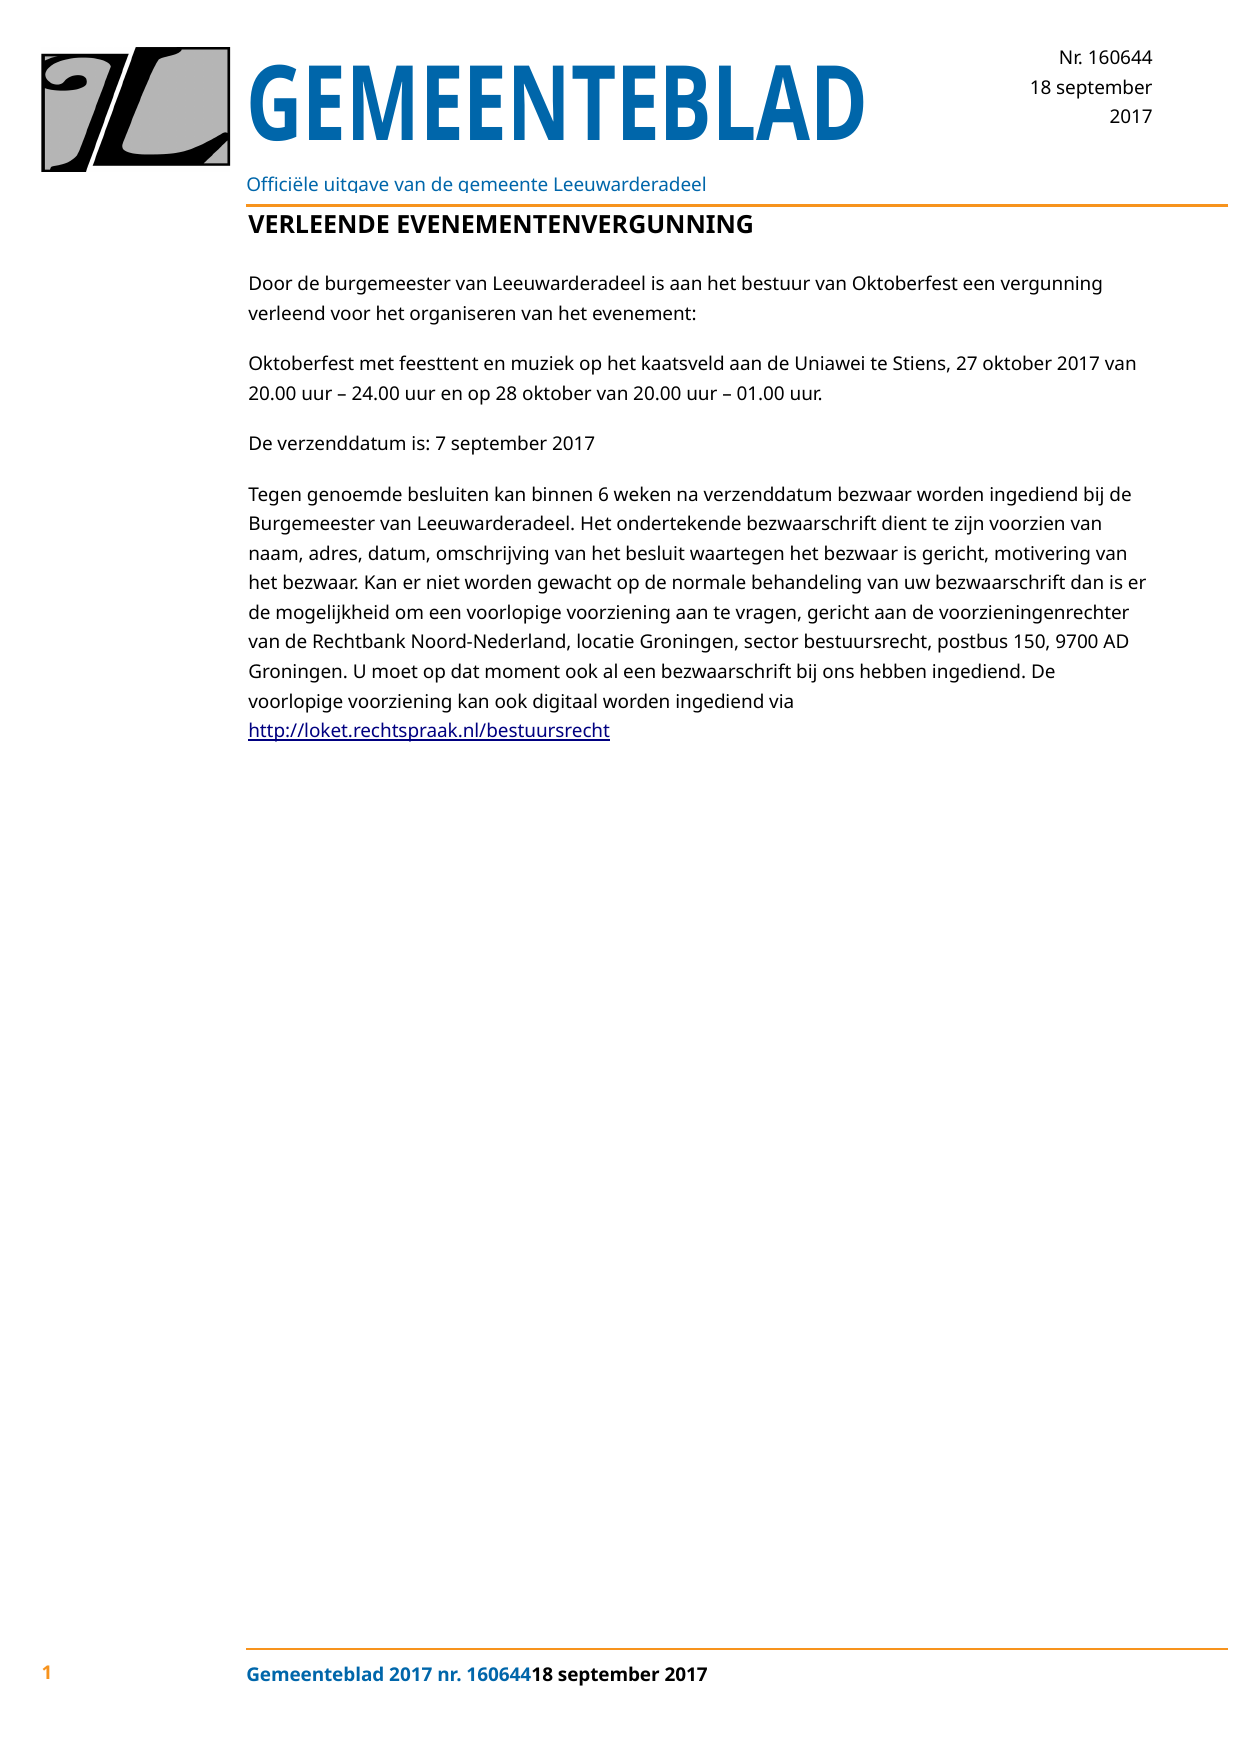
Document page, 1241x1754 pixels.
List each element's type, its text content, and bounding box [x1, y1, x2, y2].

picture [41, 47, 231, 172]
text De verzenddatum is: 7 september 2017 [248, 430, 1152, 456]
text VERLEENDE EVENEMENTENVERGUNNING [248, 207, 1152, 241]
text Tegen genoemde besluiten kan binnen 6 weken na verzenddatum bezwaar worden ingediend bij de Burgemeester van Leeuwarderadeel. Het ondertekende bezwaarschrift dient te zijn voorzien van naam, adres, datum, omschrijving van het besluit waartegen het bezwaar is gericht, motivering van het bezwaar. Kan er niet worden gewacht op de normale behandeling van uw bezwaarschrift dan is er de mogelijkheid om een voorlopige voorziening aan te vragen, gericht aan de voorzieningenrechter van de Rechtbank Noord-Nederland, locatie Groningen, sector bestuursrecht, postbus 150, 9700 AD Groningen. U moet op dat moment ook al een bezwaarschrift bij ons hebben ingediend. De voorlopige voorziening kan ook digitaal worden ingediend via http://loket.rechtspraak.nl/bestuursrecht [248, 481, 1152, 743]
text Door de burgemeester van Leeuwarderadeel is aan het bestuur van Oktoberfest een vergunning verleend voor het organiseren van het evenement: [248, 270, 1152, 326]
text Oktoberfest met feesttent en muziek op het kaatsveld aan de Uniawei te Stiens, 27 oktober 2017 van 20.00 uur – 24.00 uur en op 28 oktober van 20.00 uur – 01.00 uur. [248, 350, 1152, 406]
